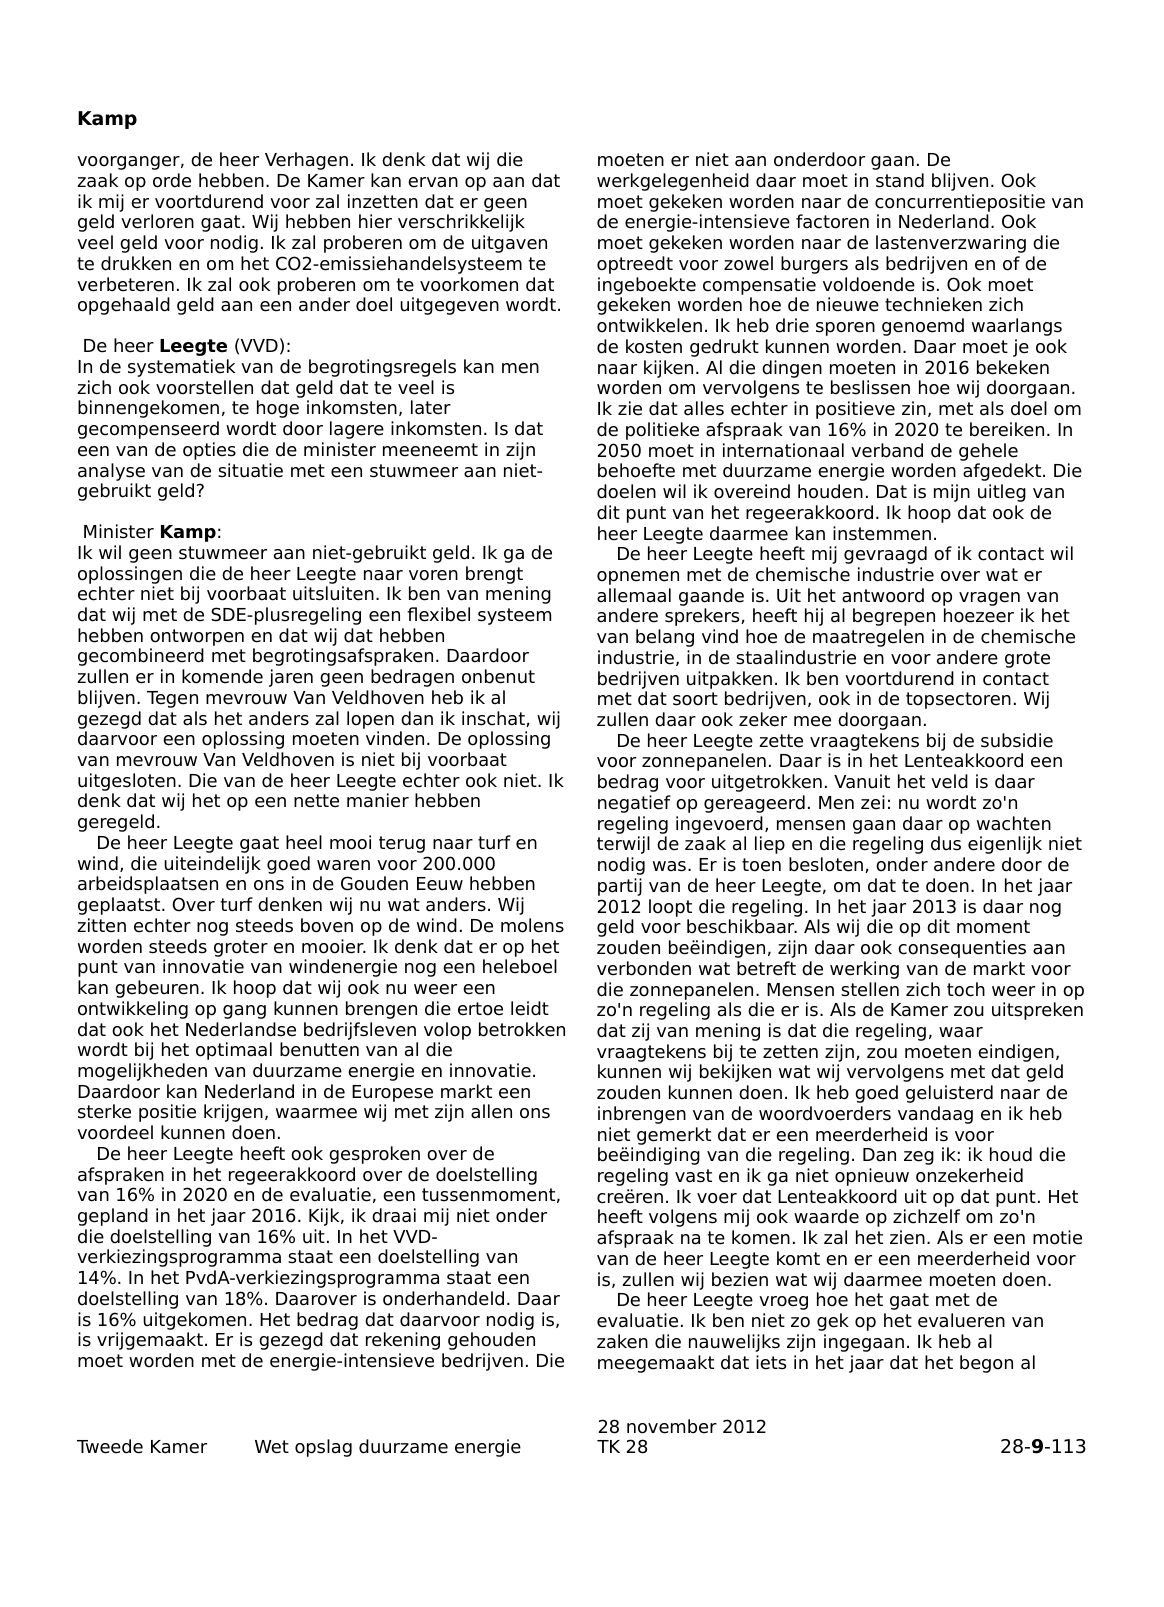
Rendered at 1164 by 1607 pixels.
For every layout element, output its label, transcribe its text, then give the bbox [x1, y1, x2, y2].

text Ik wil geen stuwmeer aan niet-gebruikt geld. Ik ga de oplossingen die de heer Leegte naar voren brengt echter niet bij voorbaat uitsluiten. Ik ben van mening dat wij met de SDE-plusregeling een flexibel systeem hebben ontworpen en dat wij dat hebben gecombineerd met begrotingsafspraken. Daardoor zullen er in komende jaren geen bedragen onbenut blijven. Tegen mevrouw Van Veldhoven heb ik al gezegd dat als het anders zal lopen dan ik inschat, wij daarvoor een oplossing moeten vinden. De oplossing van mevrouw Van Veldhoven is niet bij voorbaat uitgesloten. Die van de heer Leegte echter ook niet. Ik denk dat wij het op een nette manier hebben geregeld. [77, 543, 567, 833]
text moeten er niet aan onderdoor gaan. De werkgelegenheid daar moet in stand blijven. Ook moet gekeken worden naar de concurrentiepositie van de energie-intensieve factoren in Nederland. Ook moet gekeken worden naar de lastenverzwaring die optreedt voor zowel burgers als bedrijven en of de ingeboekte compensatie voldoende is. Ook moet gekeken worden hoe de nieuwe technieken zich ontwikkelen. Ik heb drie sporen genoemd waarlangs de kosten gedrukt kunnen worden. Daar moet je ook naar kijken. Al die dingen moeten in 2016 bekeken worden om vervolgens te beslissen hoe wij doorgaan. Ik zie dat alles echter in positieve zin, met als doel om de politieke afspraak van 16% in 2020 te bereiken. In 2050 moet in internationaal verband de gehele behoefte met duurzame energie worden afgedekt. Die doelen wil ik overeind houden. Dat is mijn uitleg van dit punt van het regeerakkoord. Ik hoop dat ook de heer Leegte daarmee kan instemmen. [596, 150, 1087, 544]
text De heer Leegte heeft ook gesproken over de afspraken in het regeerakkoord over de doelstelling van 16% in 2020 en de evaluatie, een tussenmoment, gepland in het jaar 2016. Kijk, ik draai mij niet onder die doelstelling van 16% uit. In het VVD-verkiezingsprogramma staat een doelstelling van 14%. In het PvdA-verkiezingsprogramma staat een doelstelling van 18%. Daarover is onderhandeld. Daar is 16% uitgekomen. Het bedrag dat daarvoor nodig is, is vrijgemaakt. Er is gezegd dat rekening gehouden moet worden met de energie-intensieve bedrijven. Die [77, 1144, 567, 1372]
text Minister Kamp: [77, 522, 567, 543]
text In de systematiek van de begrotingsregels kan men zich ook voorstellen dat geld dat te veel is binnengekomen, te hoge inkomsten, later gecompenseerd wordt door lagere inkomsten. Is dat een van de opties die de minister meeneemt in zijn analyse van de situatie met een stuwmeer aan niet-gebruikt geld? [77, 357, 567, 502]
text De heer Leegte gaat heel mooi terug naar turf en wind, die uiteindelijk goed waren voor 200.000 arbeidsplaatsen en ons in de Gouden Eeuw hebben geplaatst. Over turf denken wij nu wat anders. Wij zitten echter nog steeds boven op de wind. De molens worden steeds groter en mooier. Ik denk dat er op het punt van innovatie van windenergie nog een heleboel kan gebeuren. Ik hoop dat wij ook nu weer een ontwikkeling op gang kunnen brengen die ertoe leidt dat ook het Nederlandse bedrijfsleven volop betrokken wordt bij het optimaal benutten van al die mogelijkheden van duurzame energie en innovatie. Daardoor kan Nederland in de Europese markt een sterke positie krijgen, waarmee wij met zijn allen ons voordeel kunnen doen. [77, 833, 567, 1144]
text De heer Leegte (VVD): [77, 336, 567, 357]
text voorganger, de heer Verhagen. Ik denk dat wij die zaak op orde hebben. De Kamer kan ervan op aan dat ik mij er voortdurend voor zal inzetten dat er geen geld verloren gaat. Wij hebben hier verschrikkelijk veel geld voor nodig. Ik zal proberen om de uitgaven te drukken en om het CO2-emissiehandelsysteem te verbeteren. Ik zal ook proberen om te voorkomen dat opgehaald geld aan een ander doel uitgegeven wordt. [77, 150, 567, 316]
text De heer Leegte vroeg hoe het gaat met de evaluatie. Ik ben niet zo gek op het evalueren van zaken die nauwelijks zijn ingegaan. Ik heb al meegemaakt dat iets in het jaar dat het begon al [596, 1290, 1087, 1373]
text De heer Leegte zette vraagtekens bij de subsidie voor zonnepanelen. Daar is in het Lenteakkoord een bedrag voor uitgetrokken. Vanuit het veld is daar negatief op gereageerd. Men zei: nu wordt zo'n regeling ingevoerd, mensen gaan daar op wachten terwijl de zaak al liep en die regeling dus eigenlijk niet nodig was. Er is toen besloten, onder andere door de partij van de heer Leegte, om dat te doen. In het jaar 2012 loopt die regeling. In het jaar 2013 is daar nog geld voor beschikbaar. Als wij die op dit moment zouden beëindigen, zijn daar ook consequenties aan verbonden wat betreft de werking van de markt voor die zonnepanelen. Mensen stellen zich toch weer in op zo'n regeling als die er is. Als de Kamer zou uitspreken dat zij van mening is dat die regeling, waar vraagtekens bij te zetten zijn, zou moeten eindigen, kunnen wij bekijken wat wij vervolgens met dat geld zouden kunnen doen. Ik heb goed geluisterd naar de inbrengen van de woordvoerders vandaag en ik heb niet gemerkt dat er een meerderheid is voor beëindiging van die regeling. Dan zeg ik: ik houd die regeling vast en ik ga niet opnieuw onzekerheid creëren. Ik voer dat Lenteakkoord uit op dat punt. Het heeft volgens mij ook waarde op zichzelf om zo'n afspraak na te komen. Ik zal het zien. Als er een motie van de heer Leegte komt en er een meerderheid voor is, zullen wij bezien wat wij daarmee moeten doen. [596, 731, 1087, 1290]
text De heer Leegte heeft mij gevraagd of ik contact wil opnemen met de chemische industrie over wat er allemaal gaande is. Uit het antwoord op vragen van andere sprekers, heeft hij al begrepen hoezeer ik het van belang vind hoe de maatregelen in de chemische industrie, in de staalindustrie en voor andere grote bedrijven uitpakken. Ik ben voortdurend in contact met dat soort bedrijven, ook in de topsectoren. Wij zullen daar ook zeker mee doorgaan. [596, 544, 1087, 731]
